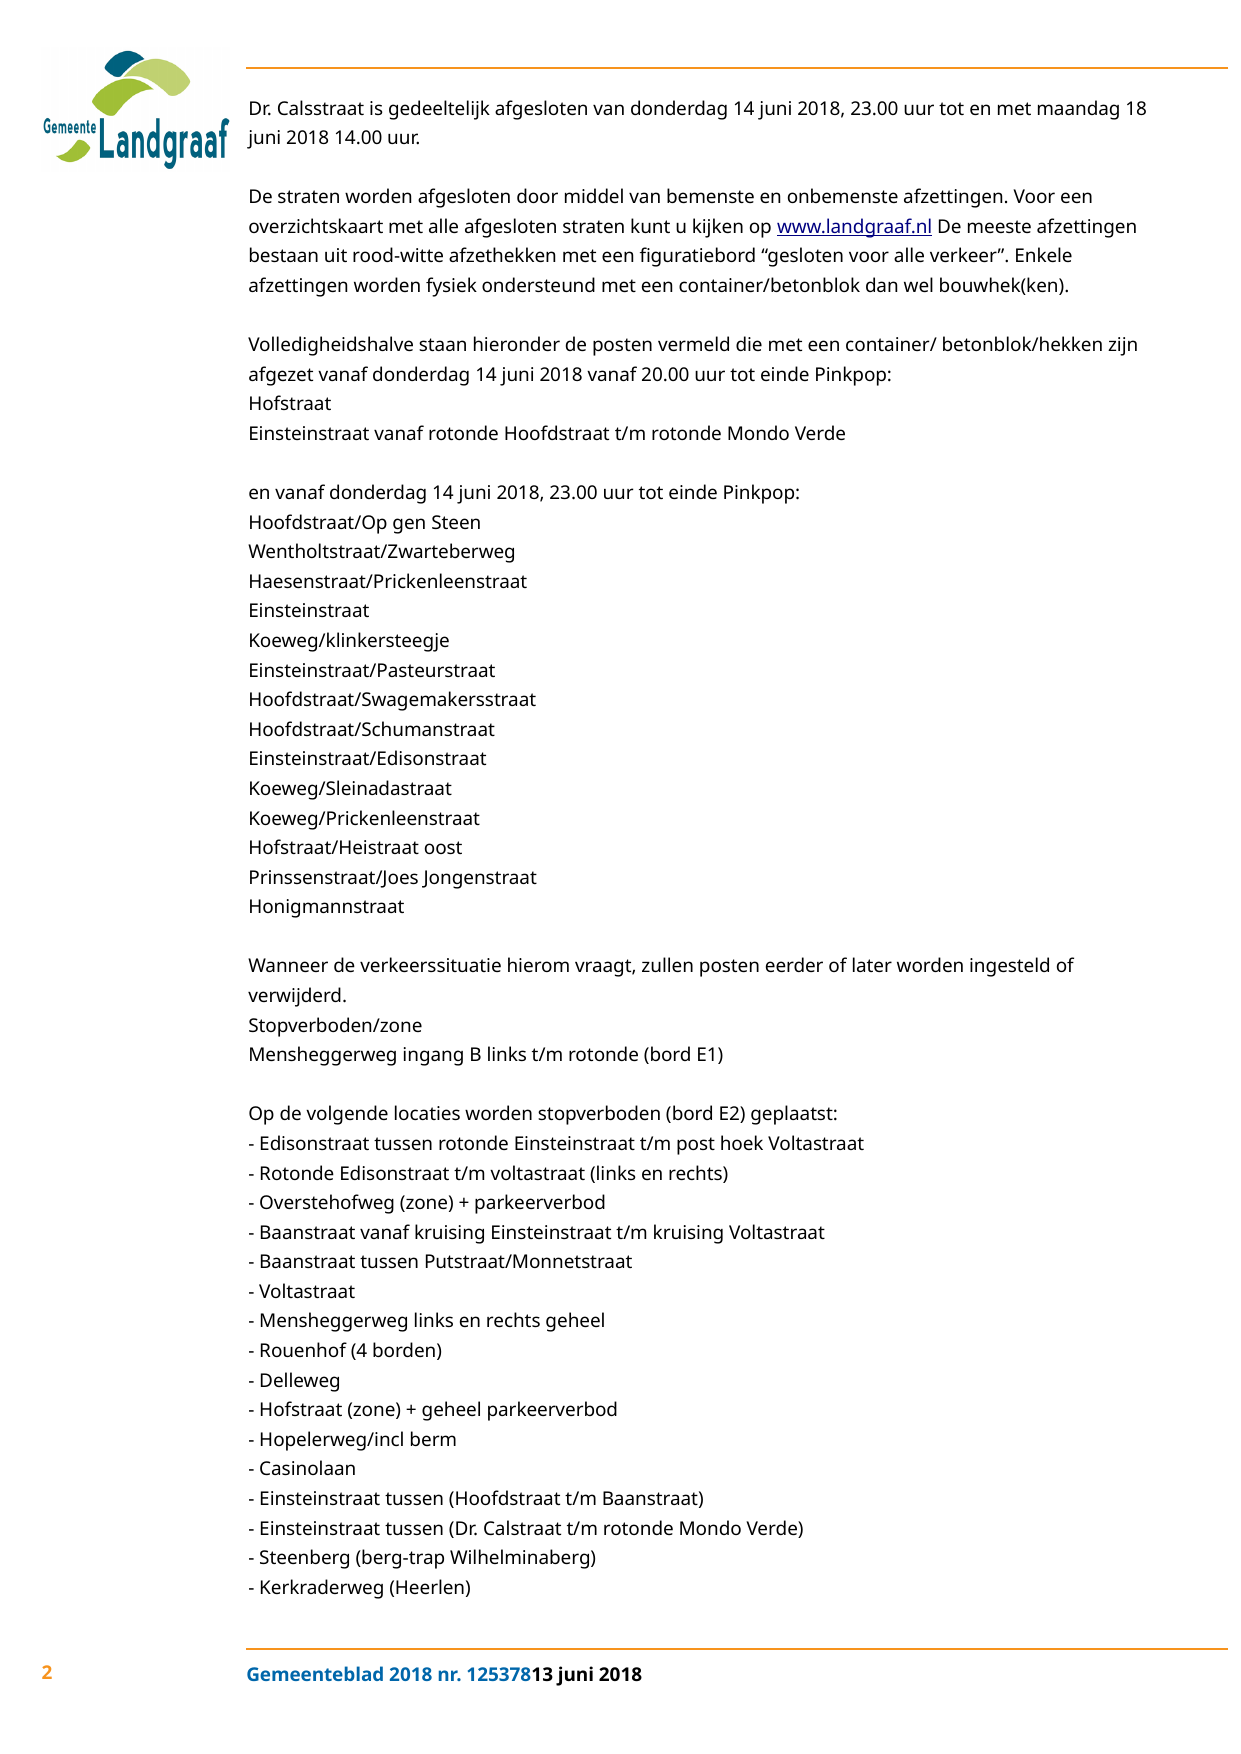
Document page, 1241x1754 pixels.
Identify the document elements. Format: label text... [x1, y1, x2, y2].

text - Rouenhof (4 borden) [248, 1337, 1152, 1363]
text - Mensheggerweg links en rechts geheel [248, 1308, 1152, 1333]
text Einsteinstraat vanaf rotonde Hoofdstraat t/m rotonde Mondo Verde [248, 420, 1152, 446]
text Volledigheidshalve staan hieronder de posten vermeld die met een container/ betonblok/hekken zijn afgezet vanaf donderdag 14 juni 2018 vanaf 20.00 uur tot einde Pinkpop: [248, 331, 1152, 387]
text Hoofdstraat/Swagemakersstraat [248, 686, 1152, 712]
text Stopverboden/zone [248, 1012, 1152, 1038]
text Einsteinstraat/Pasteurstraat [248, 657, 1152, 683]
text Hofstraat [248, 391, 1152, 416]
text - Casinolaan [248, 1456, 1152, 1481]
text - Delleweg [248, 1367, 1152, 1393]
text - Hofstraat (zone) + geheel parkeerverbod [248, 1396, 1152, 1422]
text - Einsteinstraat tussen (Dr. Calstraat t/m rotonde Mondo Verde) [248, 1515, 1152, 1541]
text - Baanstraat vanaf kruising Einsteinstraat t/m kruising Voltastraat [248, 1219, 1152, 1245]
text Honigmannstraat [248, 893, 1152, 919]
text - Edisonstraat tussen rotonde Einsteinstraat t/m post hoek Voltastraat [248, 1130, 1152, 1156]
text Koeweg/klinkersteegje [248, 627, 1152, 653]
text Prinssenstraat/Joes Jongenstraat [248, 864, 1152, 890]
text - Voltastraat [248, 1278, 1152, 1304]
text Hoofdstraat/Op gen Steen [248, 509, 1152, 535]
text Wentholtstraat/Zwarteberweg [248, 538, 1152, 564]
text - Hopelerweg/incl berm [248, 1426, 1152, 1452]
text - Rotonde Edisonstraat t/m voltastraat (links en rechts) [248, 1160, 1152, 1186]
text Hofstraat/Heistraat oost [248, 834, 1152, 860]
text De straten worden afgesloten door middel van bemenste en onbemenste afzettingen. Voor een overzichtskaart met alle afgesloten straten kunt u kijken op www.landgraaf.nl De meeste afzettingen bestaan uit rood-witte afzethekken met een figuratiebord “gesloten voor alle verkeer”. Enkele afzettingen worden fysiek ondersteund met een container/betonblok dan wel bouwhek(ken). [248, 183, 1152, 298]
text - Baanstraat tussen Putstraat/Monnetstraat [248, 1248, 1152, 1274]
text - Einsteinstraat tussen (Hoofdstraat t/m Baanstraat) [248, 1485, 1152, 1511]
text en vanaf donderdag 14 juni 2018, 23.00 uur tot einde Pinkpop: [248, 479, 1152, 505]
text Op de volgende locaties worden stopverboden (bord E2) geplaatst: [248, 1101, 1152, 1126]
text - Overstehofweg (zone) + parkeerverbod [248, 1189, 1152, 1215]
picture [41, 47, 231, 172]
text Einsteinstraat/Edisonstraat [248, 746, 1152, 771]
text - Kerkraderweg (Heerlen) [248, 1574, 1152, 1600]
text Dr. Calsstraat is gedeeltelijk afgesloten van donderdag 14 juni 2018, 23.00 uur tot en met maandag 18 juni 2018 14.00 uur. [248, 95, 1152, 150]
text Mensheggerweg ingang B links t/m rotonde (bord E1) [248, 1041, 1152, 1067]
text Einsteinstraat [248, 598, 1152, 623]
text Hoofdstraat/Schumanstraat [248, 716, 1152, 742]
text Haesenstraat/Prickenleenstraat [248, 568, 1152, 594]
text Wanneer de verkeerssituatie hierom vraagt, zullen posten eerder of later worden ingesteld of verwijderd. [248, 953, 1152, 1008]
text Koeweg/Sleinadastraat [248, 775, 1152, 801]
text - Steenberg (berg-trap Wilhelminaberg) [248, 1544, 1152, 1570]
text Koeweg/Prickenleenstraat [248, 805, 1152, 831]
